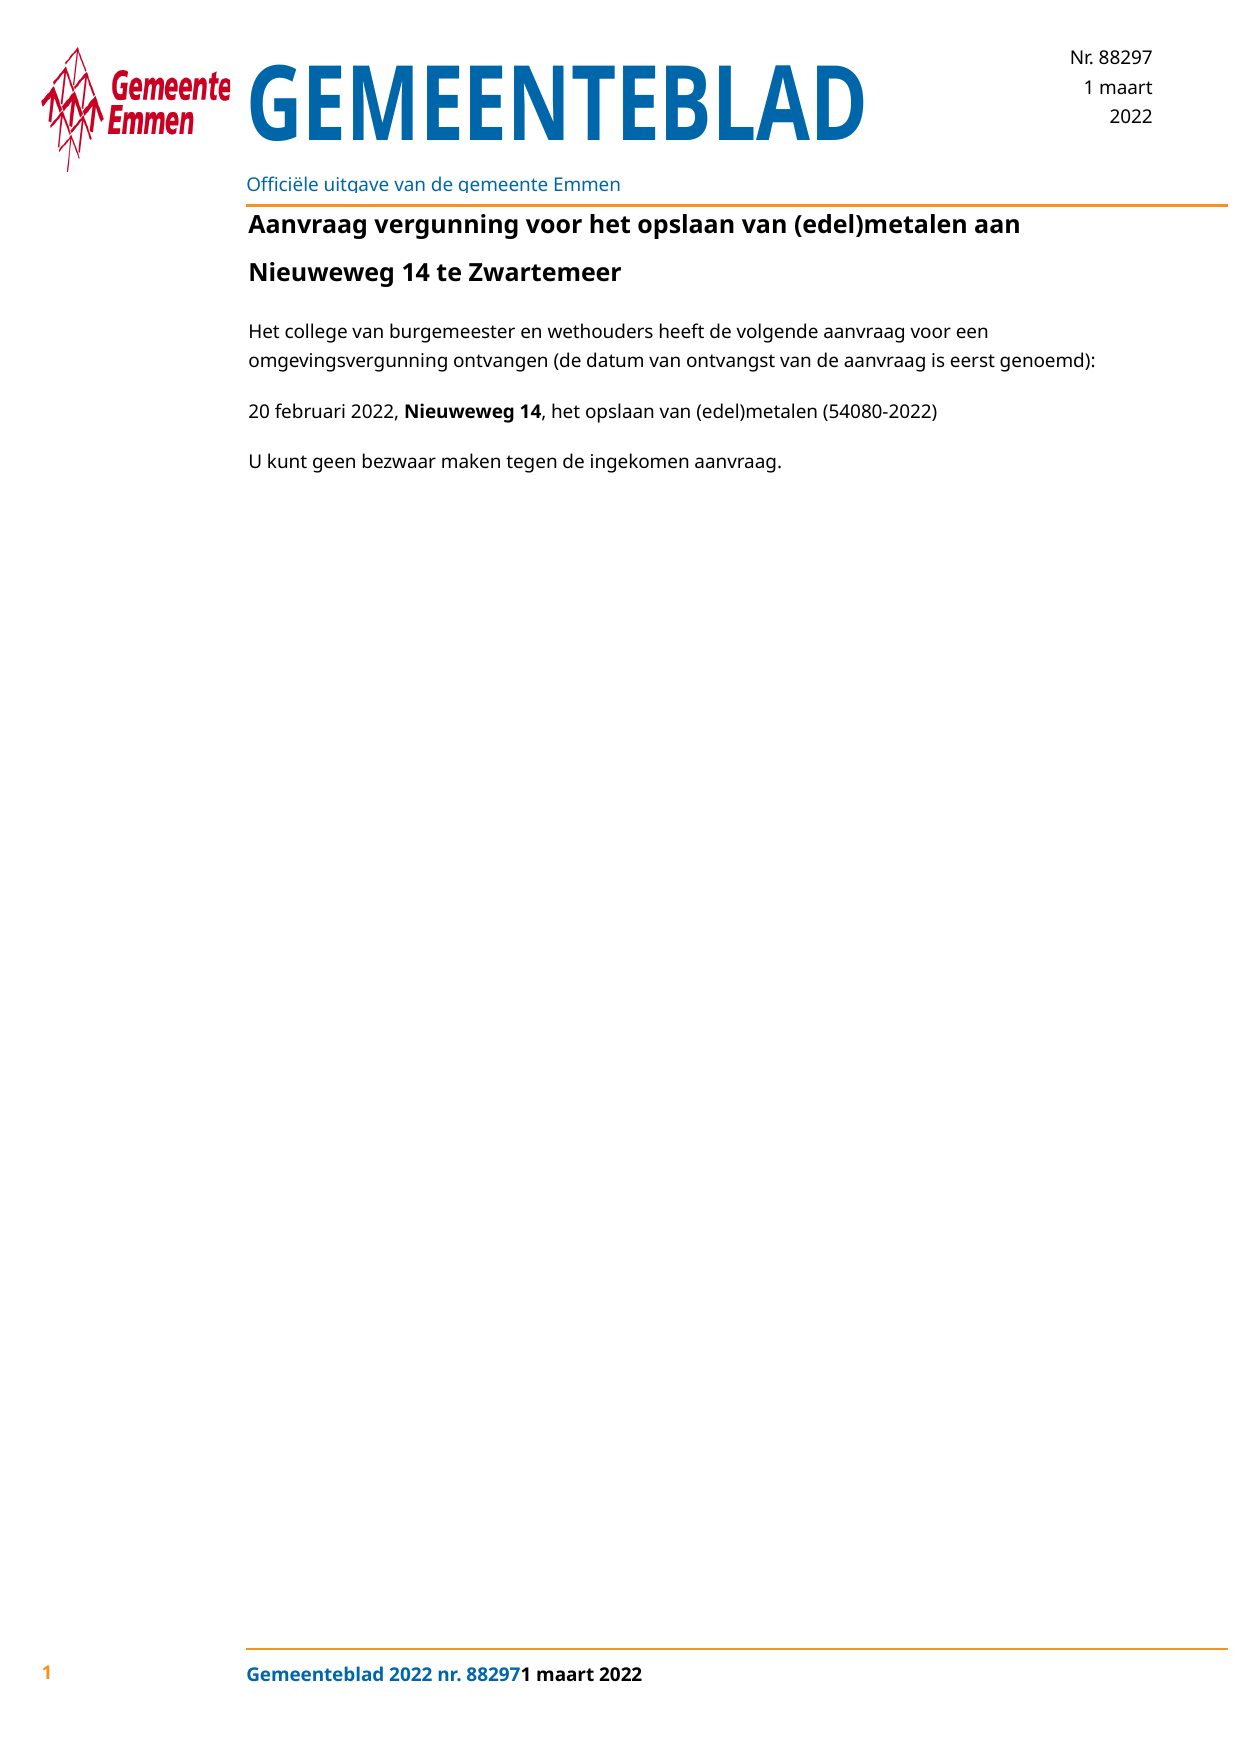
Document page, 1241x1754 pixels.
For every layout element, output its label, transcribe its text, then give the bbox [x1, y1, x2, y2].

text U kunt geen bezwaar maken tegen de ingekomen aanvraag. [248, 448, 1152, 474]
picture [41, 47, 231, 172]
text Het college van burgemeester en wethouders heeft de volgende aanvraag voor een omgevingsvergunning ontvangen (de datum van ontvangst van de aanvraag is eerst genoemd): [248, 318, 1152, 373]
text 20 februari 2022, Nieuweweg 14, het opslaan van (edel)metalen (54080-2022) [248, 398, 1152, 424]
text Aanvraag vergunning voor het opslaan van (edel)metalen aan Nieuweweg 14 te Zwartemeer [248, 207, 1152, 288]
